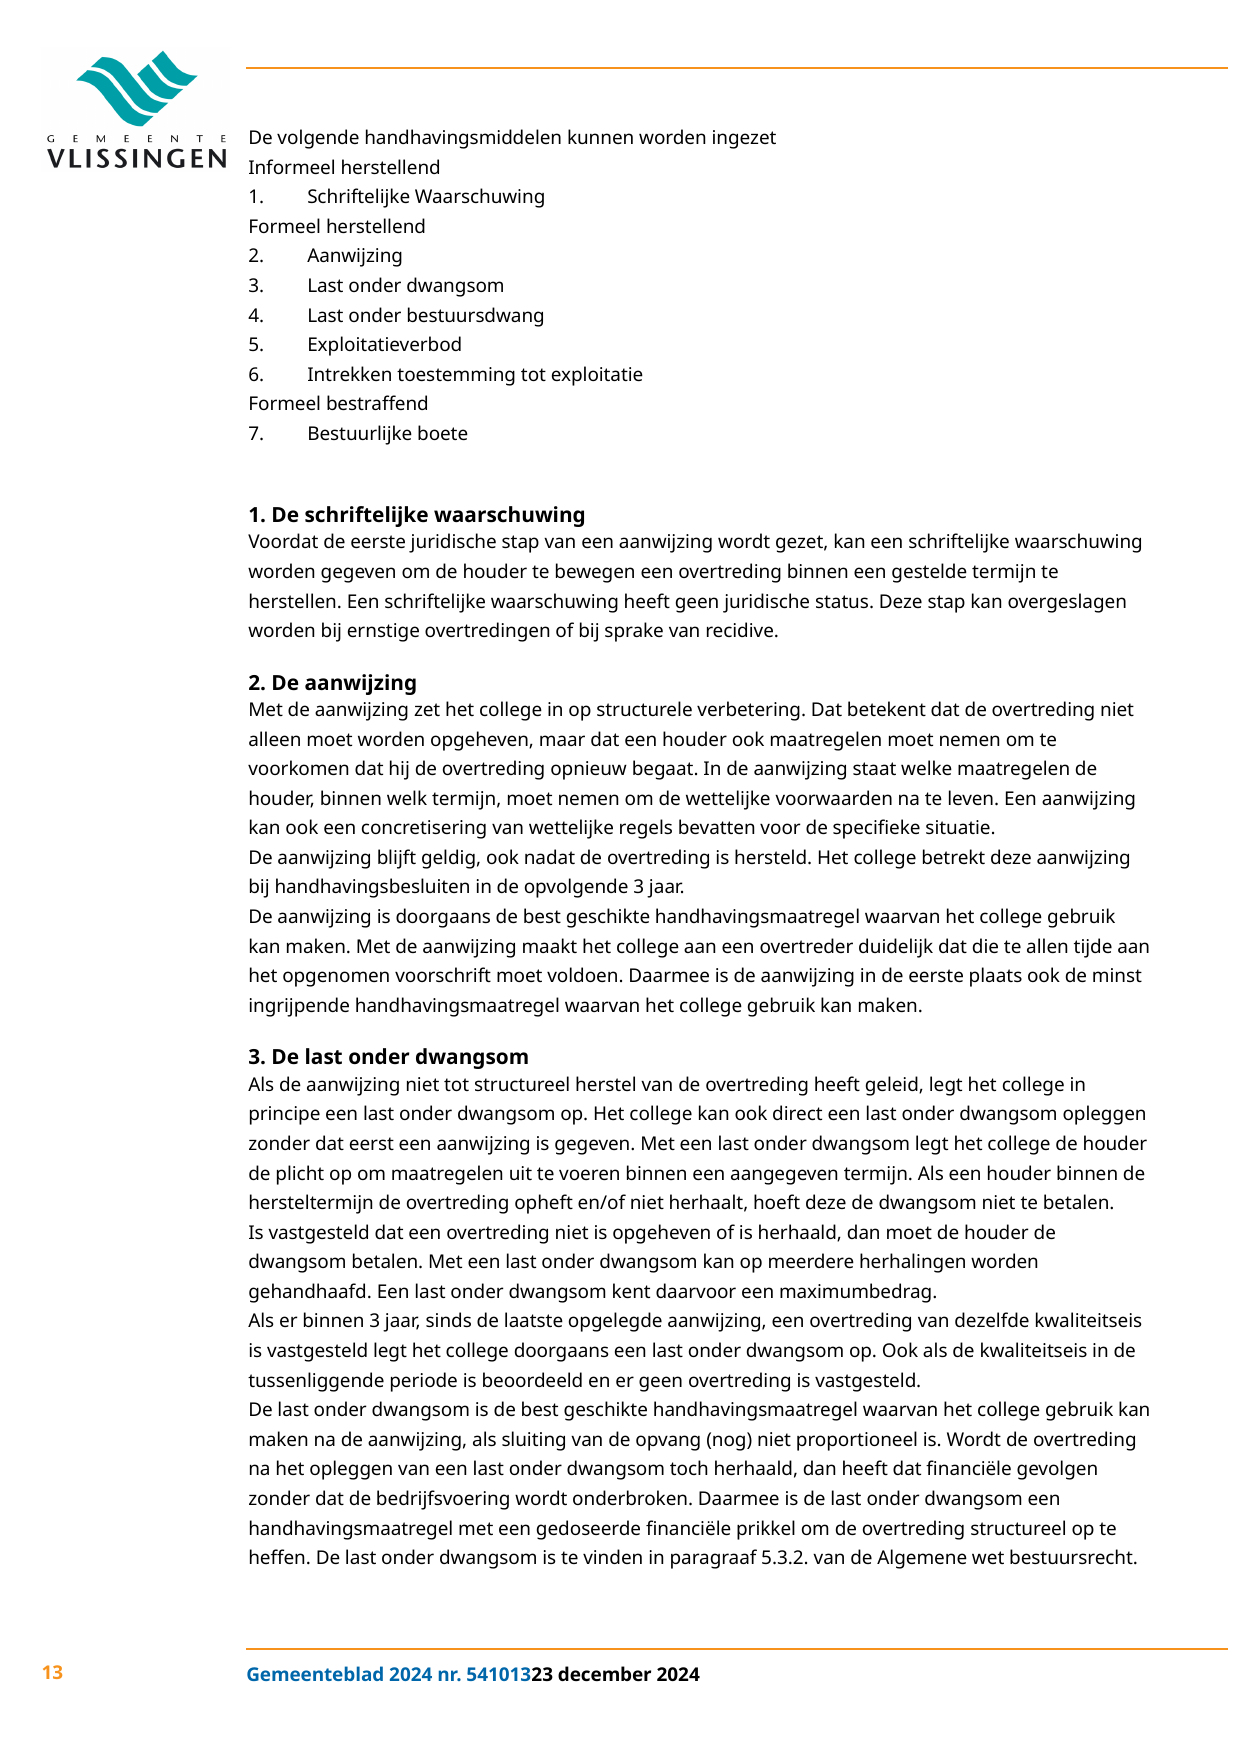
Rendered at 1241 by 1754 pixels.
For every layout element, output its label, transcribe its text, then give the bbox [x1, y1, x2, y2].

text De volgende handhavingsmiddelen kunnen worden ingezet [248, 124, 1152, 150]
text Formeel herstellend [248, 213, 1152, 239]
list Intrekken toestemming tot exploitatie [248, 361, 1152, 387]
text Met de aanwijzing zet het college in op structurele verbetering. Dat betekent dat de overtreding niet alleen moet worden opgeheven, maar dat een houder ook maatregelen moet nemen om te voorkomen dat hij de overtreding opnieuw begaat. In de aanwijzing staat welke maatregelen de houder, binnen welk termijn, moet nemen om de wettelijke voorwaarden na te leven. Een aanwijzing kan ook een concretisering van wettelijke regels bevatten voor de specifieke situatie. [248, 696, 1152, 840]
list Last onder bestuursdwang [248, 302, 1152, 328]
text De aanwijzing is doorgaans de best geschikte handhavingsmaatregel waarvan het college gebruik kan maken. Met de aanwijzing maakt het college aan een overtreder duidelijk dat die te allen tijde aan het opgenomen voorschrift moet voldoen. Daarmee is de aanwijzing in de eerste plaats ook de minst ingrijpende handhavingsmaatregel waarvan het college gebruik kan maken. [248, 903, 1152, 1018]
list Bestuurlijke boete [248, 420, 1152, 446]
text Voordat de eerste juridische stap van een aanwijzing wordt gezet, kan een schriftelijke waarschuwing worden gegeven om de houder te bewegen een overtreding binnen een gestelde termijn te herstellen. Een schriftelijke waarschuwing heeft geen juridische status. Deze stap kan overgeslagen worden bij ernstige overtredingen of bij sprake van recidive. [248, 529, 1152, 643]
text Als de aanwijzing niet tot structureel herstel van de overtreding heeft geleid, legt het college in principe een last onder dwangsom op. Het college kan ook direct een last onder dwangsom opleggen zonder dat eerst een aanwijzing is gegeven. Met een last onder dwangsom legt het college de houder de plicht op om maatregelen uit te voeren binnen een aangegeven termijn. Als een houder binnen de hersteltermijn de overtreding opheft en/of niet herhaalt, hoeft deze de dwangsom niet te betalen. [248, 1071, 1152, 1215]
text Is vastgesteld dat een overtreding niet is opgeheven of is herhaald, dan moet de houder de dwangsom betalen. Met een last onder dwangsom kan op meerdere herhalingen worden gehandhaafd. Een last onder dwangsom kent daarvoor een maximumbedrag. [248, 1219, 1152, 1304]
text Als er binnen 3 jaar, sinds de laatste opgelegde aanwijzing, een overtreding van dezelfde kwaliteitseis is vastgesteld legt het college doorgaans een last onder dwangsom op. Ook als de kwaliteitseis in de tussenliggende periode is beoordeeld en er geen overtreding is vastgesteld. [248, 1308, 1152, 1392]
text De last onder dwangsom is de best geschikte handhavingsmaatregel waarvan het college gebruik kan maken na de aanwijzing, als sluiting van de opvang (nog) niet proportioneel is. Wordt de overtreding na het opleggen van een last onder dwangsom toch herhaald, dan heeft dat financiële gevolgen zonder dat de bedrijfsvoering wordt onderbroken. Daarmee is de last onder dwangsom een handhavingsmaatregel met een gedoseerde financiële prikkel om de overtreding structureel op te heffen. De last onder dwangsom is te vinden in paragraaf 5.3.2. van de Algemene wet bestuursrecht. [248, 1396, 1152, 1570]
text 2. De aanwijzing [248, 668, 1152, 696]
list Exploitatieverbod [248, 331, 1152, 357]
text 1. De schriftelijke waarschuwing [248, 500, 1152, 529]
text Informeel herstellend [248, 154, 1152, 180]
picture [41, 47, 231, 172]
list Last onder dwangsom [248, 272, 1152, 298]
list Schriftelijke Waarschuwing [248, 183, 1152, 209]
text Formeel bestraffend [248, 391, 1152, 416]
text 3. De last onder dwangsom [248, 1042, 1152, 1071]
list Aanwijzing [248, 243, 1152, 268]
text De aanwijzing blijft geldig, ook nadat de overtreding is hersteld. Het college betrekt deze aanwijzing bij handhavingsbesluiten in de opvolgende 3 jaar. [248, 844, 1152, 899]
